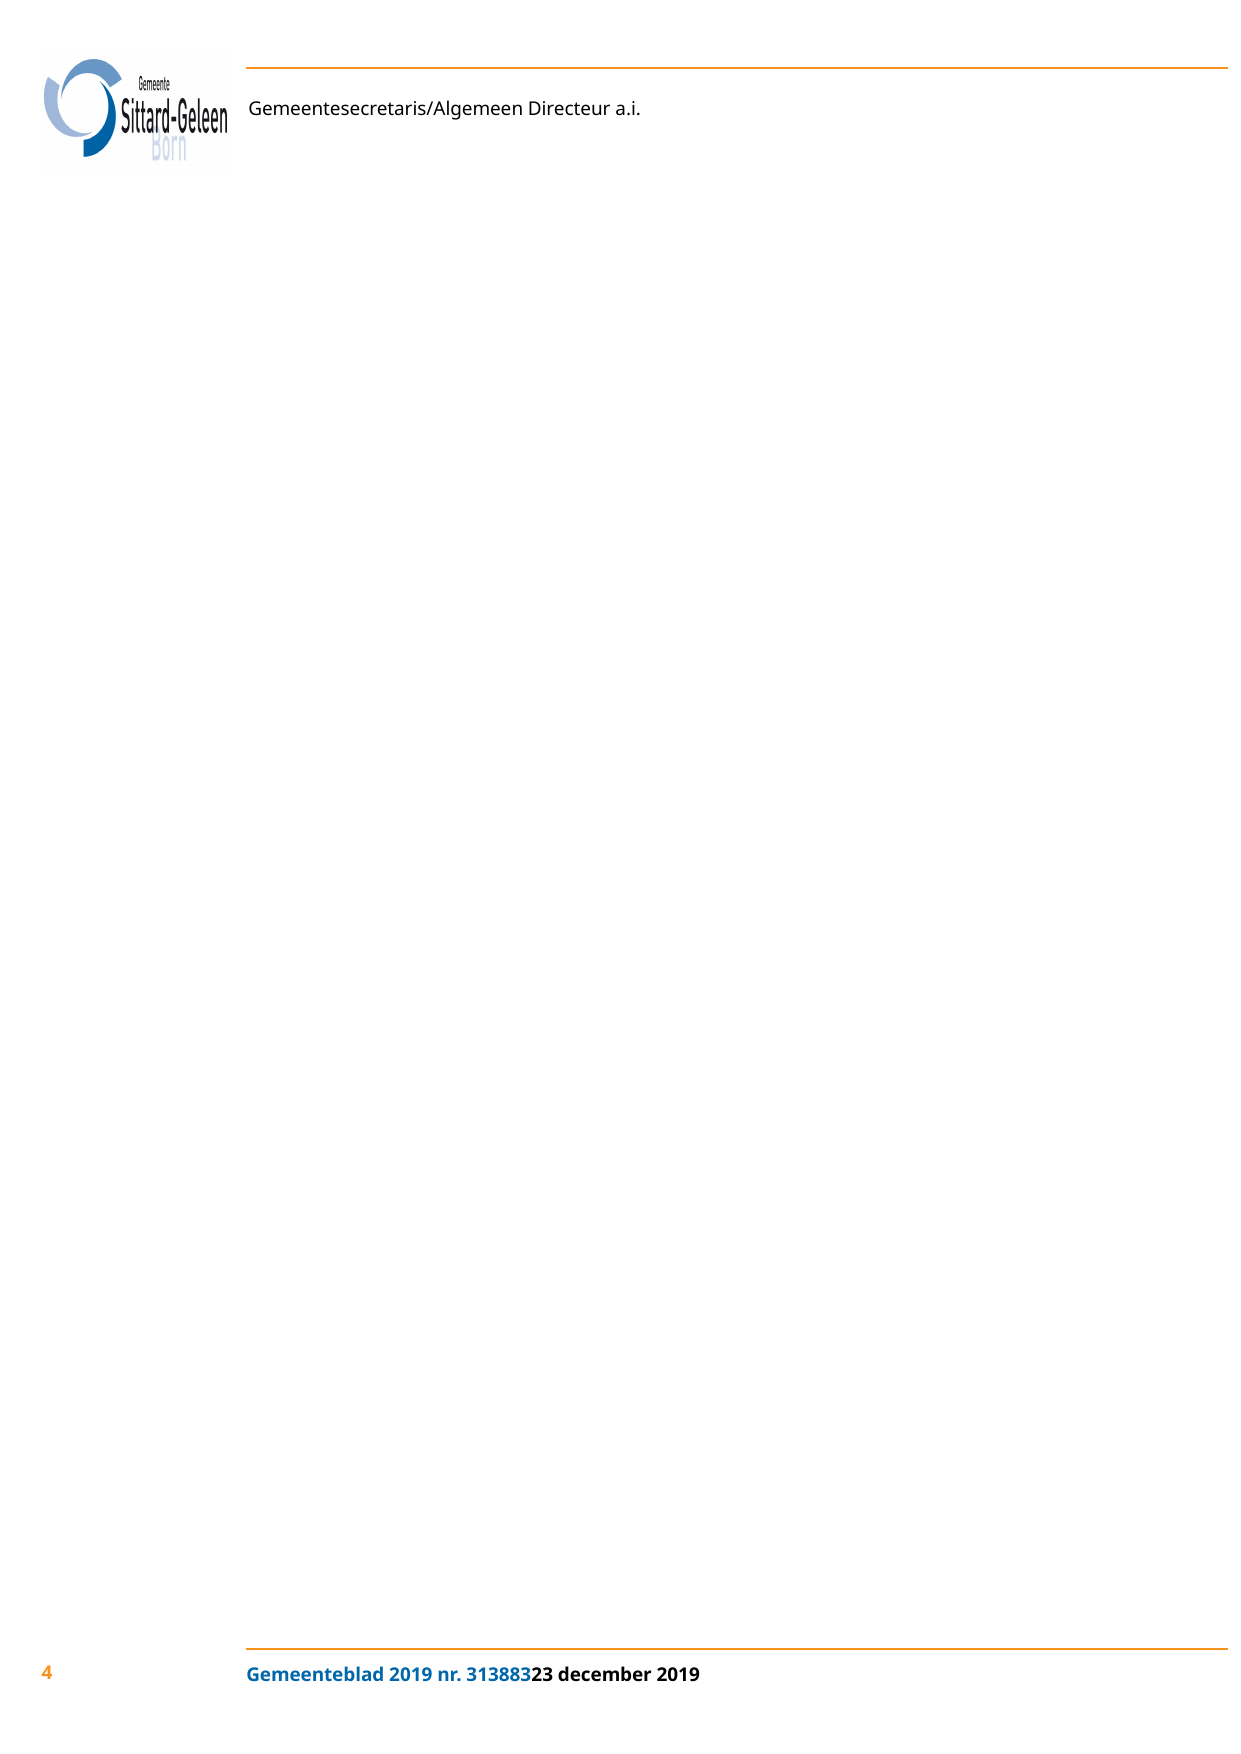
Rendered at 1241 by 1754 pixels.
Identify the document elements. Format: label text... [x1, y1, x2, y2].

text Gemeentesecretaris/Algemeen Directeur a.i. [248, 95, 1152, 121]
picture [41, 47, 231, 172]
